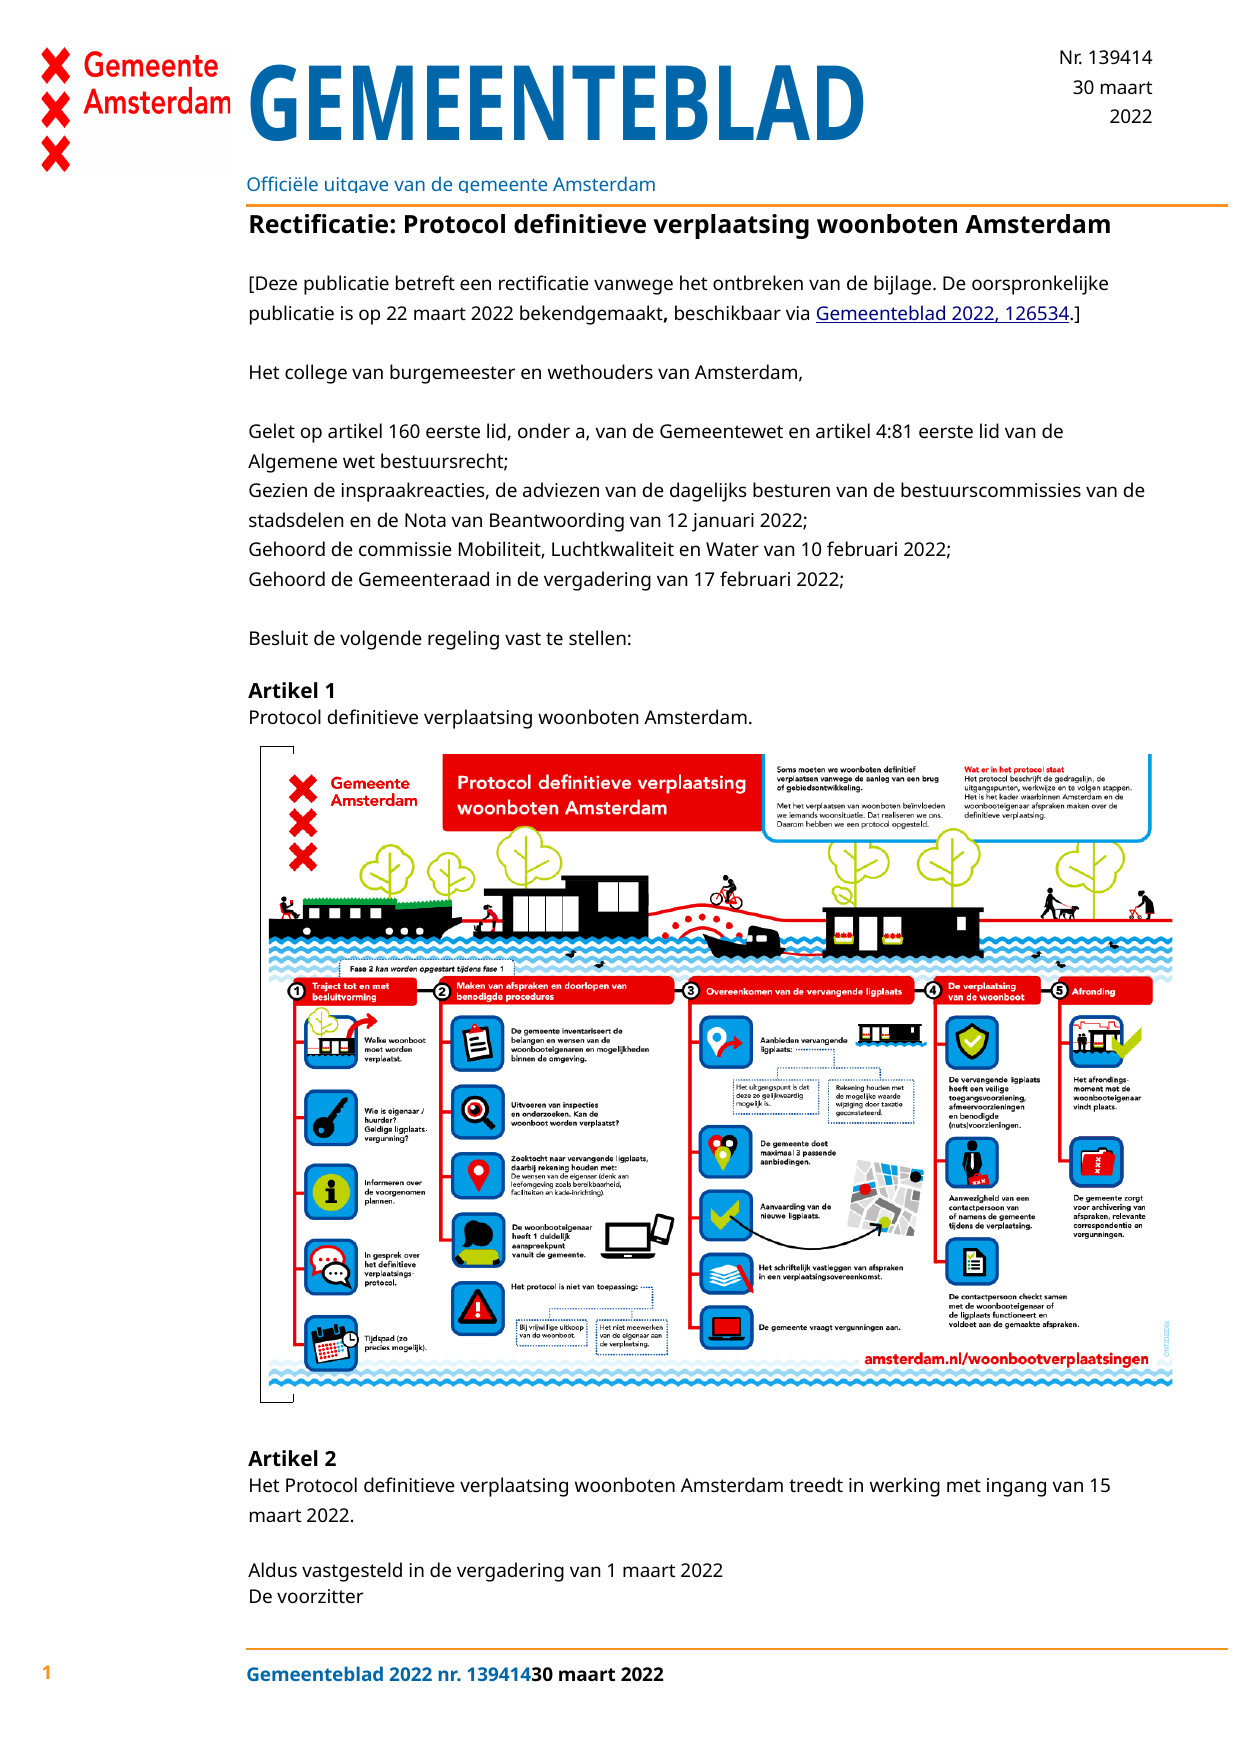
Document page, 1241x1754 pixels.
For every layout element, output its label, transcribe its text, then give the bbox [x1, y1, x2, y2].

picture [268, 754, 1173, 1394]
text Gelet op artikel 160 eerste lid, onder a, van de Gemeentewet en artikel 4:81 eerste lid van de Algemene wet bestuursrecht; [248, 418, 1152, 473]
picture [41, 47, 231, 172]
text Gehoord de Gemeenteraad in de vergadering van 17 februari 2022; [248, 566, 1152, 592]
text Gezien de inspraakreacties, de adviezen van de dagelijks besturen van de bestuurscommissies van de stadsdelen en de Nota van Beantwoording van 12 januari 2022; [248, 477, 1152, 533]
text Aldus vastgesteld in de vergadering van 1 maart 2022 [248, 1558, 1152, 1583]
text [Deze publicatie betreft een rectificatie vanwege het ontbreken van de bijlage. De oorspronkelijke publicatie is op 22 maart 2022 bekendgemaakt, beschikbaar via Gemeenteblad 2022, 126534.] [248, 270, 1152, 326]
text Artikel 1 [248, 676, 1152, 704]
text Besluit de volgende regeling vast te stellen: [248, 625, 1152, 651]
text Het Protocol definitieve verplaatsing woonboten Amsterdam treedt in werking met ingang van 15 maart 2022. [248, 1473, 1152, 1528]
text Artikel 2 [248, 1444, 1152, 1473]
text Protocol definitieve verplaatsing woonboten Amsterdam. [248, 704, 1152, 730]
text Het college van burgemeester en wethouders van Amsterdam, [248, 359, 1152, 385]
text Gehoord de commissie Mobiliteit, Luchtkwaliteit en Water van 10 februari 2022; [248, 537, 1152, 562]
text Rectificatie: Protocol definitieve verplaatsing woonboten Amsterdam [248, 207, 1152, 241]
text De voorzitter [248, 1583, 1152, 1609]
